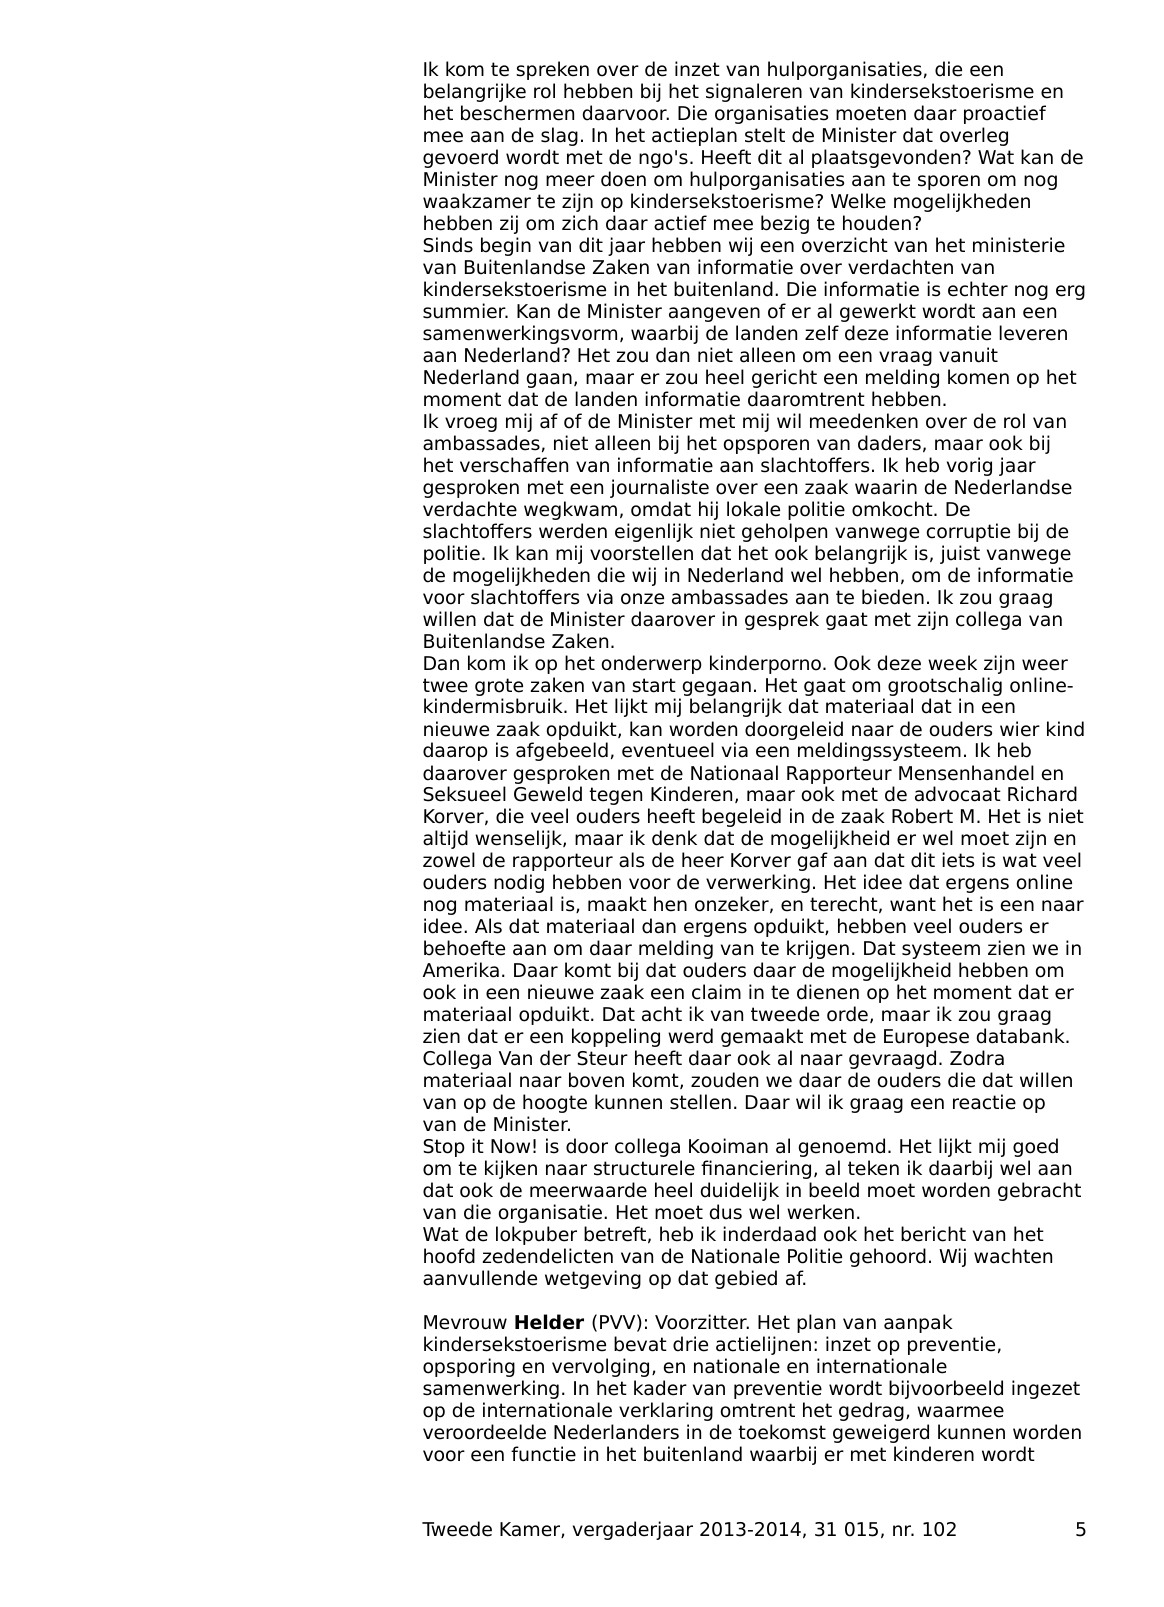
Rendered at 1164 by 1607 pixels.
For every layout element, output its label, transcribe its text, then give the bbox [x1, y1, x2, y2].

text Mevrouw Helder (PVV): Voorzitter. Het plan van aanpak kindersekstoerisme bevat drie actielijnen: inzet op preventie, opsporing en vervolging, en nationale en internationale samenwerking. In het kader van preventie wordt bijvoorbeeld ingezet op de internationale verklaring omtrent het gedrag, waarmee veroordeelde Nederlanders in de toekomst geweigerd kunnen worden voor een functie in het buitenland waarbij er met kinderen wordt [422, 1312, 1087, 1466]
text Wat de lokpuber betreft, heb ik inderdaad ook het bericht van het hoofd zedendelicten van de Nationale Politie gehoord. Wij wachten aanvullende wetgeving op dat gebied af. [422, 1224, 1087, 1290]
text Ik vroeg mij af of de Minister met mij wil meedenken over de rol van ambassades, niet alleen bij het opsporen van daders, maar ook bij het verschaffen van informatie aan slachtoffers. Ik heb vorig jaar gesproken met een journaliste over een zaak waarin de Nederlandse verdachte wegkwam, omdat hij lokale politie omkocht. De slachtoffers werden eigenlijk niet geholpen vanwege corruptie bij de politie. Ik kan mij voorstellen dat het ook belangrijk is, juist vanwege de mogelijkheden die wij in Nederland wel hebben, om de informatie voor slachtoffers via onze ambassades aan te bieden. Ik zou graag willen dat de Minister daarover in gesprek gaat met zijn collega van Buitenlandse Zaken. [422, 411, 1087, 652]
text Sinds begin van dit jaar hebben wij een overzicht van het ministerie van Buitenlandse Zaken van informatie over verdachten van kindersekstoerisme in het buitenland. Die informatie is echter nog erg summier. Kan de Minister aangeven of er al gewerkt wordt aan een samenwerkingsvorm, waarbij de landen zelf deze informatie leveren aan Nederland? Het zou dan niet alleen om een vraag vanuit Nederland gaan, maar er zou heel gericht een melding komen op het moment dat de landen informatie daaromtrent hebben. [422, 235, 1087, 411]
text Stop it Now! is door collega Kooiman al genoemd. Het lijkt mij goed om te kijken naar structurele financiering, al teken ik daarbij wel aan dat ook de meerwaarde heel duidelijk in beeld moet worden gebracht van die organisatie. Het moet dus wel werken. [422, 1136, 1087, 1224]
text Ik kom te spreken over de inzet van hulporganisaties, die een belangrijke rol hebben bij het signaleren van kindersekstoerisme en het beschermen daarvoor. Die organisaties moeten daar proactief mee aan de slag. In het actieplan stelt de Minister dat overleg gevoerd wordt met de ngo's. Heeft dit al plaatsgevonden? Wat kan de Minister nog meer doen om hulporganisaties aan te sporen om nog waakzamer te zijn op kindersekstoerisme? Welke mogelijkheden hebben zij om zich daar actief mee bezig te houden? [422, 59, 1087, 235]
text Dan kom ik op het onderwerp kinderporno. Ook deze week zijn weer twee grote zaken van start gegaan. Het gaat om grootschalig online-kindermisbruik. Het lijkt mij belangrijk dat materiaal dat in een nieuwe zaak opduikt, kan worden doorgeleid naar de ouders wier kind daarop is afgebeeld, eventueel via een meldingssysteem. Ik heb daarover gesproken met de Nationaal Rapporteur Mensenhandel en Seksueel Geweld tegen Kinderen, maar ook met de advocaat Richard Korver, die veel ouders heeft begeleid in de zaak Robert M. Het is niet altijd wenselijk, maar ik denk dat de mogelijkheid er wel moet zijn en zowel de rapporteur als de heer Korver gaf aan dat dit iets is wat veel ouders nodig hebben voor de verwerking. Het idee dat ergens online nog materiaal is, maakt hen onzeker, en terecht, want het is een naar idee. Als dat materiaal dan ergens opduikt, hebben veel ouders er behoefte aan om daar melding van te krijgen. Dat systeem zien we in Amerika. Daar komt bij dat ouders daar de mogelijkheid hebben om ook in een nieuwe zaak een claim in te dienen op het moment dat er materiaal opduikt. Dat acht ik van tweede orde, maar ik zou graag zien dat er een koppeling werd gemaakt met de Europese databank. Collega Van der Steur heeft daar ook al naar gevraagd. Zodra materiaal naar boven komt, zouden we daar de ouders die dat willen van op de hoogte kunnen stellen. Daar wil ik graag een reactie op van de Minister. [422, 652, 1087, 1136]
